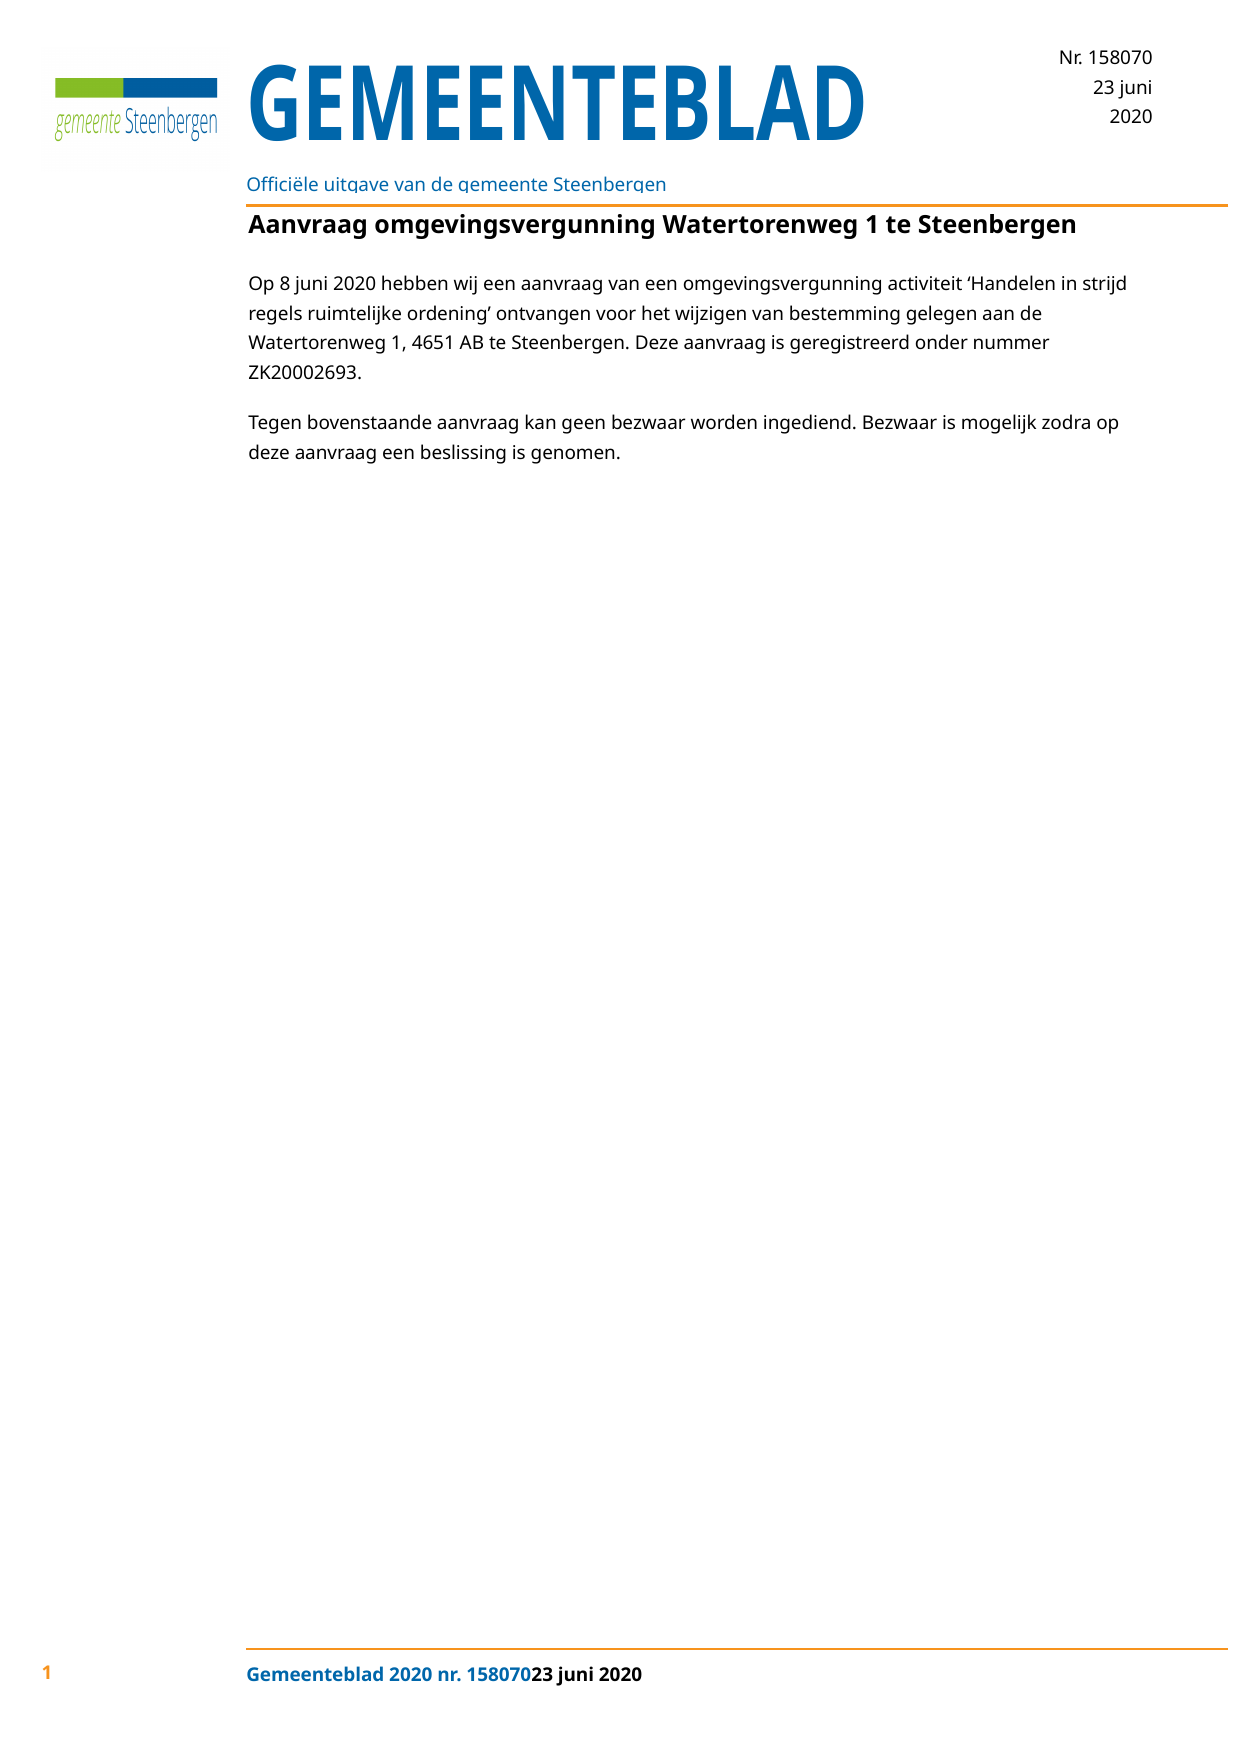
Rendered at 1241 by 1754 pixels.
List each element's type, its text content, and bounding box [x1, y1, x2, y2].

text Tegen bovenstaande aanvraag kan geen bezwaar worden ingediend. Bezwaar is mogelijk zodra op deze aanvraag een beslissing is genomen. [248, 409, 1152, 465]
text Op 8 juni 2020 hebben wij een aanvraag van een omgevingsvergunning activiteit ‘Handelen in strijd regels ruimtelijke ordening’ ontvangen voor het wijzigen van bestemming gelegen aan de Watertorenweg 1, 4651 AB te Steenbergen. Deze aanvraag is geregistreerd onder nummer ZK20002693. [248, 270, 1152, 385]
text Aanvraag omgevingsvergunning Watertorenweg 1 te Steenbergen [248, 207, 1152, 241]
picture [41, 47, 231, 172]
